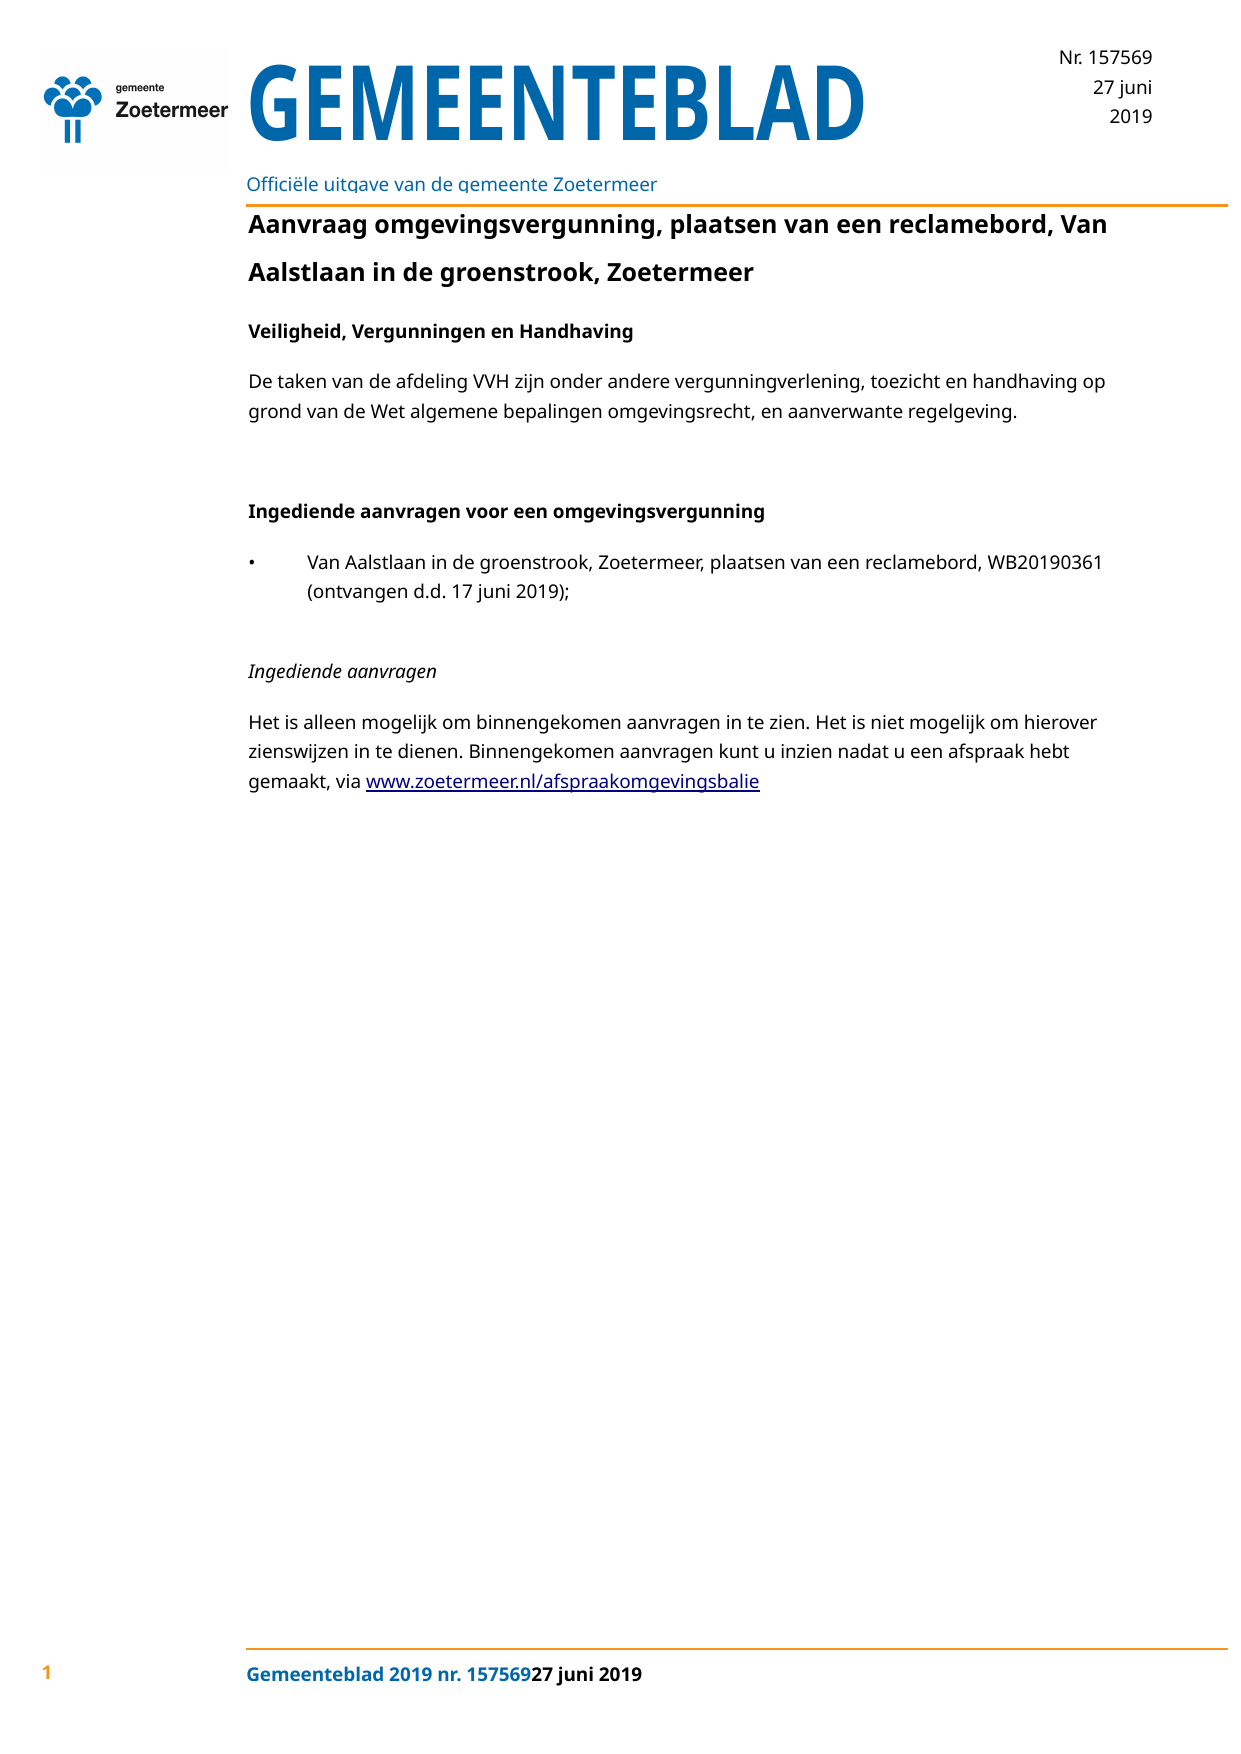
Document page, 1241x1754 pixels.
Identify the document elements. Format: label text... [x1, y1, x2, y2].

text Veiligheid, Vergunningen en Handhaving [248, 318, 1152, 344]
text Ingediende aanvragen voor een omgevingsvergunning [248, 499, 1152, 524]
text Aanvraag omgevingsvergunning, plaatsen van een reclamebord, Van Aalstlaan in de groenstrook, Zoetermeer [248, 207, 1152, 288]
picture [41, 47, 231, 172]
list Van Aalstlaan in de groenstrook, Zoetermeer, plaatsen van een reclamebord, WB20190361 (ontvangen d.d. 17 juni 2019); [248, 549, 1152, 604]
text De taken van de afdeling VVH zijn onder andere vergunningverlening, toezicht en handhaving op grond van de Wet algemene bepalingen omgevingsrecht, en aanverwante regelgeving. [248, 368, 1152, 424]
text Het is alleen mogelijk om binnengekomen aanvragen in te zien. Het is niet mogelijk om hierover zienswijzen in te dienen. Binnengekomen aanvragen kunt u inzien nadat u een afspraak hebt gemaakt, via www.zoetermeer.nl/afspraakomgevingsbalie [248, 709, 1152, 794]
text Ingediende aanvragen [248, 659, 1152, 684]
